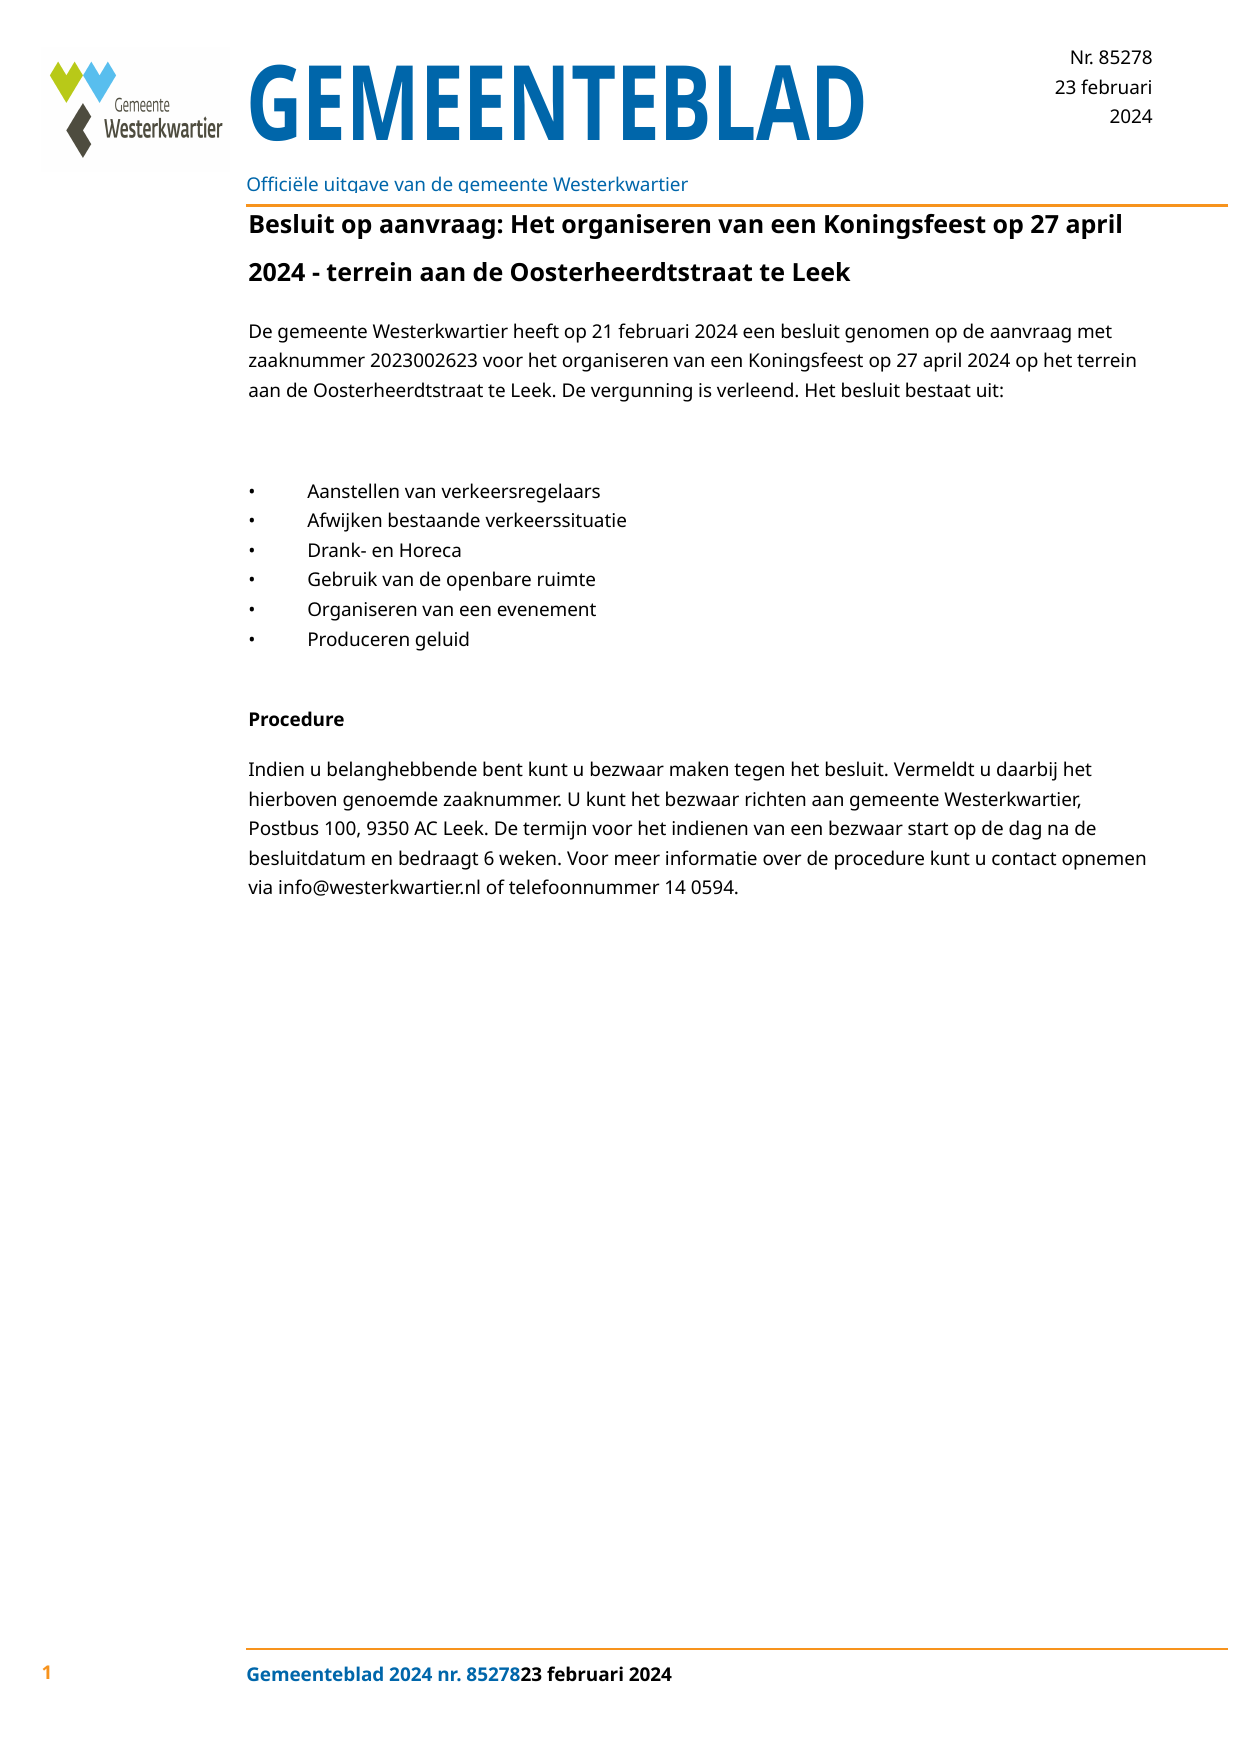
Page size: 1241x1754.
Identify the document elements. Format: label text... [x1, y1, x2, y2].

list Drank- en Horeca [248, 537, 1152, 563]
list Aanstellen van verkeersregelaars [248, 478, 1152, 504]
text De gemeente Westerkwartier heeft op 21 februari 2024 een besluit genomen op de aanvraag met zaaknummer 2023002623 voor het organiseren van een Koningsfeest op 27 april 2024 op het terrein aan de Oosterheerdtstraat te Leek. De vergunning is verleend. Het besluit bestaat uit: [248, 318, 1152, 403]
list Organiseren van een evenement [248, 596, 1152, 622]
text Besluit op aanvraag: Het organiseren van een Koningsfeest op 27 april 2024 - terrein aan de Oosterheerdtstraat te Leek [248, 207, 1152, 288]
list Produceren geluid [248, 626, 1152, 652]
text Indien u belanghebbende bent kunt u bezwaar maken tegen het besluit. Vermeldt u daarbij het hierboven genoemde zaaknummer. U kunt het bezwaar richten aan gemeente Westerkwartier, Postbus 100, 9350 AC Leek. De termijn voor het indienen van een bezwaar start op de dag na de besluitdatum en bedraagt 6 weken. Voor meer informatie over de procedure kunt u contact opnemen via info@westerkwartier.nl of telefoonnummer 14 0594. [248, 756, 1152, 900]
list Afwijken bestaande verkeerssituatie [248, 507, 1152, 533]
text Procedure [248, 706, 1152, 732]
picture [41, 47, 231, 172]
list Gebruik van de openbare ruimte [248, 567, 1152, 592]
